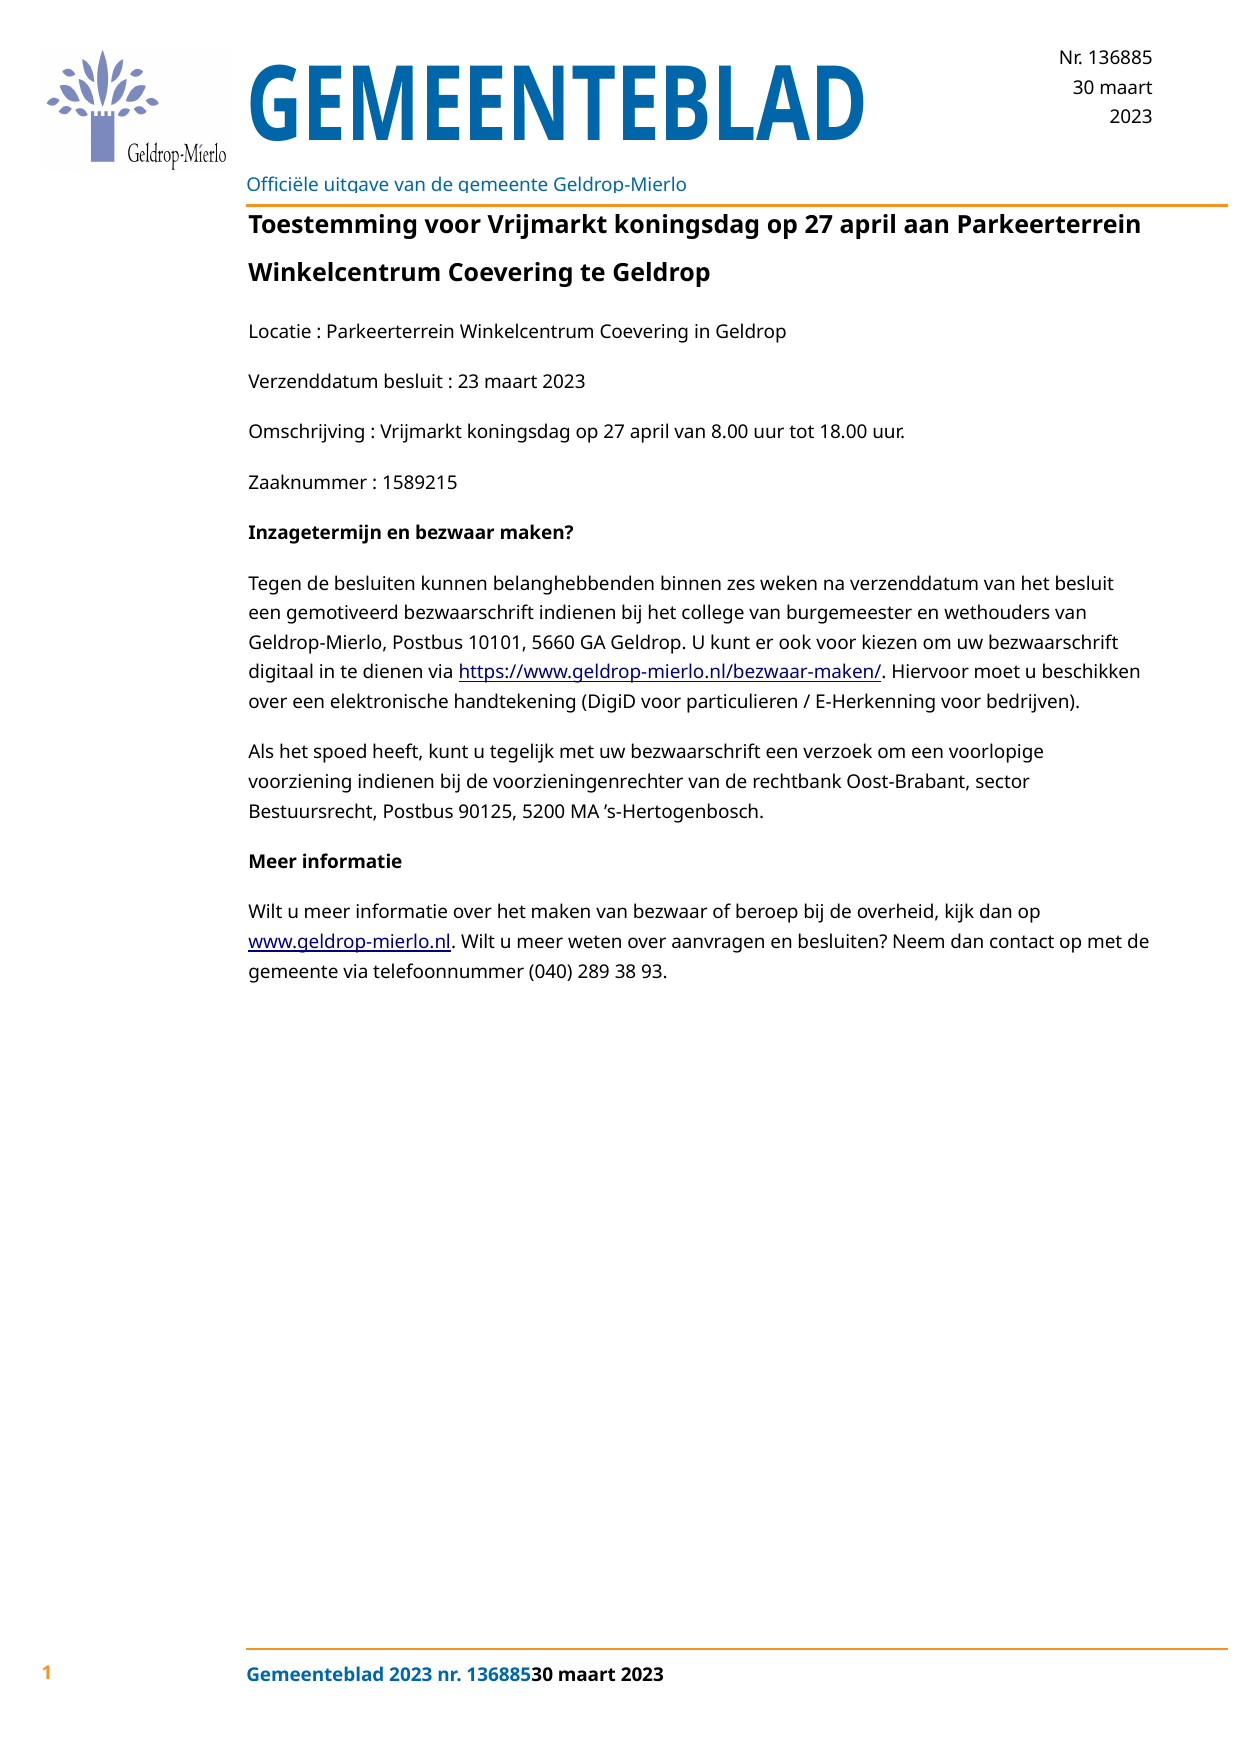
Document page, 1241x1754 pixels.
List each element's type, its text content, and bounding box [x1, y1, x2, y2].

picture [41, 47, 231, 172]
text Verzenddatum besluit : 23 maart 2023 [248, 368, 1152, 394]
text Locatie : Parkeerterrein Winkelcentrum Coevering in Geldrop [248, 318, 1152, 344]
text Tegen de besluiten kunnen belanghebbenden binnen zes weken na verzenddatum van het besluit een gemotiveerd bezwaarschrift indienen bij het college van burgemeester en wethouders van Geldrop-Mierlo, Postbus 10101, 5660 GA Geldrop. U kunt er ook voor kiezen om uw bezwaarschrift digitaal in te dienen via https://www.geldrop-mierlo.nl/bezwaar-maken/. Hiervoor moet u beschikken over een elektronische handtekening (DigiD voor particulieren / E-Herkenning voor bedrijven). [248, 570, 1152, 714]
text Wilt u meer informatie over het maken van bezwaar of beroep bij de overheid, kijk dan op www.geldrop-mierlo.nl. Wilt u meer weten over aanvragen en besluiten? Neem dan contact op met de gemeente via telefoonnummer (040) 289 38 93. [248, 899, 1152, 984]
text Zaaknummer : 1589215 [248, 469, 1152, 495]
text Inzagetermijn en bezwaar maken? [248, 519, 1152, 545]
text Meer informatie [248, 848, 1152, 874]
text Omschrijving : Vrijmarkt koningsdag op 27 april van 8.00 uur tot 18.00 uur. [248, 419, 1152, 444]
text Als het spoed heeft, kunt u tegelijk met uw bezwaarschrift een verzoek om een voorlopige voorziening indienen bij de voorzieningenrechter van de rechtbank Oost-Brabant, sector Bestuursrecht, Postbus 90125, 5200 MA ’s-Hertogenbosch. [248, 739, 1152, 824]
text Toestemming voor Vrijmarkt koningsdag op 27 april aan Parkeerterrein Winkelcentrum Coevering te Geldrop [248, 207, 1152, 288]
